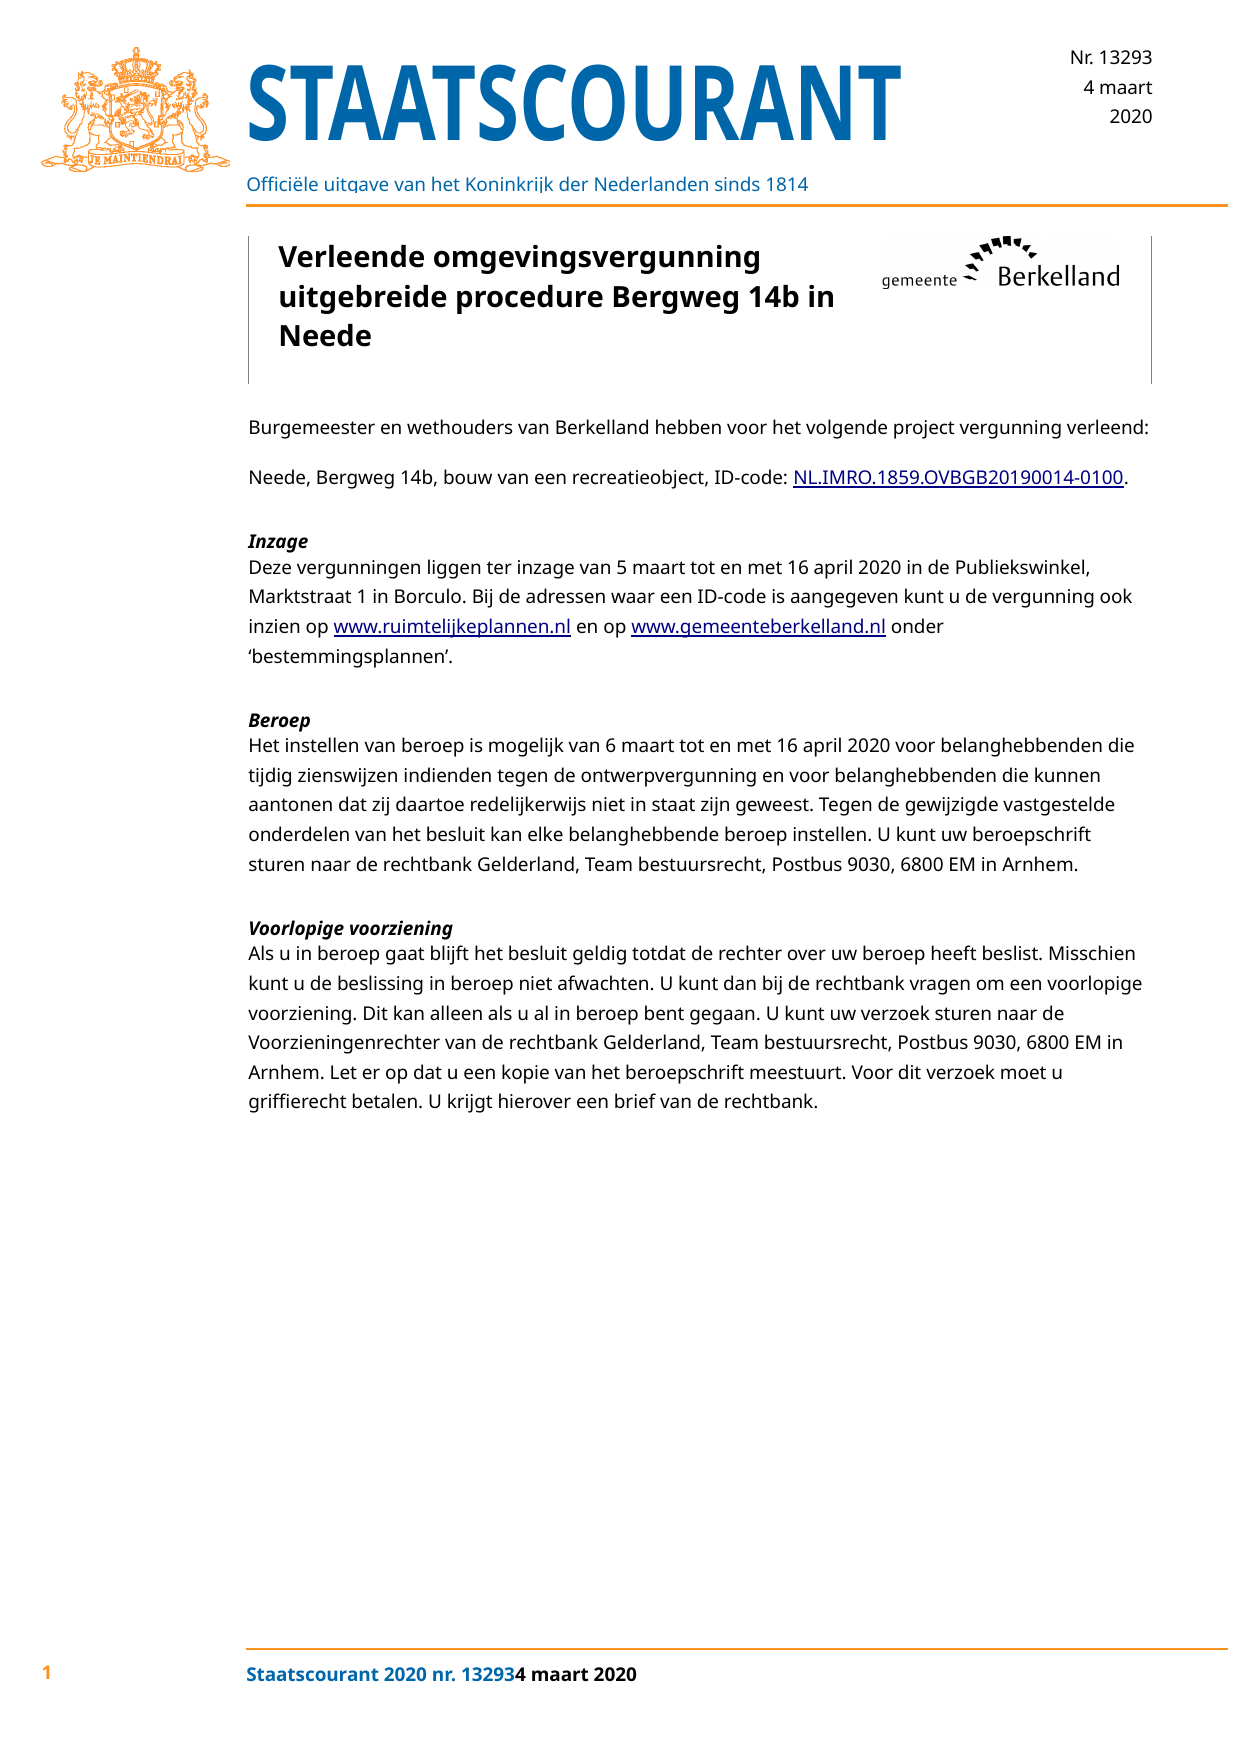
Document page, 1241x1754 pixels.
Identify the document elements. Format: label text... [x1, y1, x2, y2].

text Voorlopige voorziening [248, 915, 1152, 941]
text Neede, Bergweg 14b, bouw van een recreatieobject, ID-code: NL.IMRO.1859.OVBGB20190014-0100. [248, 464, 1152, 490]
picture [882, 236, 1119, 289]
text Burgemeester en wethouders van Berkelland hebben voor het volgende project vergunning verleend: [248, 414, 1152, 440]
text Als u in beroep gaat blijft het besluit geldig totdat de rechter over uw beroep heeft beslist. Misschien kunt u de beslissing in beroep niet afwachten. U kunt dan bij de rechtbank vragen om een voorlopige voorziening. Dit kan alleen als u al in beroep bent gegaan. U kunt uw verzoek sturen naar de Voorzieningenrechter van de rechtbank Gelderland, Team bestuursrecht, Postbus 9030, 6800 EM in Arnhem. Let er op dat u een kopie van het beroepschrift meestuurt. Voor dit verzoek moet u griffierecht betalen. U krijgt hierover een brief van de rechtbank. [248, 941, 1152, 1114]
table_header [850, 236, 1151, 384]
text Inzage [248, 528, 1152, 554]
picture [41, 47, 231, 172]
text Deze vergunningen liggen ter inzage van 5 maart tot en met 16 april 2020 in de Publiekswinkel, Marktstraat 1 in Borculo. Bij de adressen waar een ID-code is aangegeven kunt u de vergunning ook inzien op www.ruimtelijkeplannen.nl en op www.gemeenteberkelland.nl onder ‘bestemmingsplannen’. [248, 554, 1152, 668]
text Het instellen van beroep is mogelijk van 6 maart tot en met 16 april 2020 voor belanghebbenden die tijdig zienswijzen indienden tegen de ontwerpvergunning en voor belanghebbenden die kunnen aantonen dat zij daartoe redelijkerwijs niet in staat zijn geweest. Tegen de gewijzigde vastgestelde onderdelen van het besluit kan elke belanghebbende beroep instellen. U kunt uw beroepschrift sturen naar de rechtbank Gelderland, Team bestuursrecht, Postbus 9030, 6800 EM in Arnhem. [248, 732, 1152, 877]
table_header Verleende omgevingsvergunning uitgebreide procedure Bergweg 14b in Neede [249, 236, 850, 384]
text Beroep [248, 707, 1152, 732]
